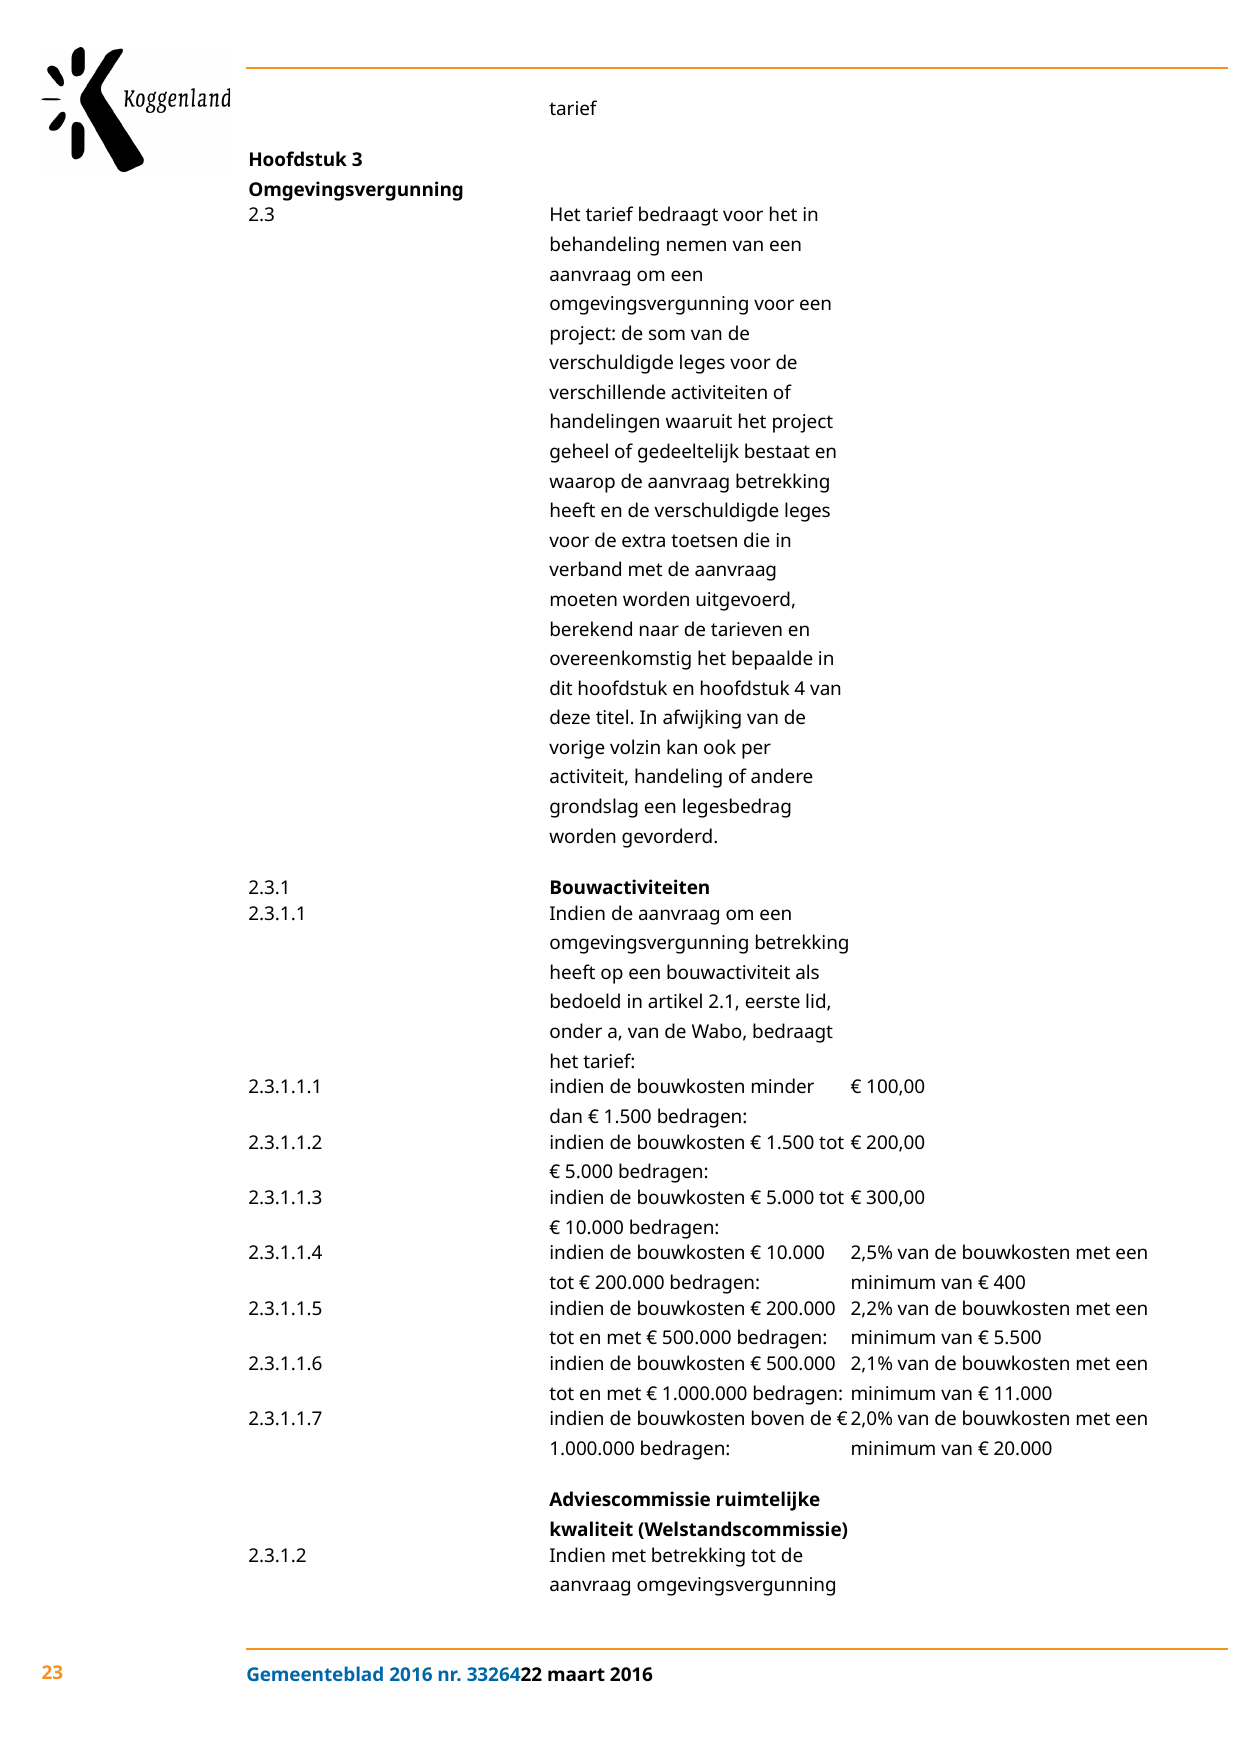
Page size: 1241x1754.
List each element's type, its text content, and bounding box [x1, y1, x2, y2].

table_cell indien de bouwkosten € 5.000 tot € 10.000 bedragen: [549, 1184, 850, 1239]
table_cell [850, 1461, 1152, 1487]
table_cell € 200,00 [850, 1129, 1152, 1184]
table_cell 2.3.1.1.3 [248, 1184, 549, 1239]
table_cell [850, 849, 1152, 874]
table_cell 2.3.1 [248, 874, 549, 900]
table_cell Bouwactiviteiten [549, 874, 850, 900]
table_cell 2.3.1.2 [248, 1542, 549, 1597]
table_cell indien de bouwkosten minder dan € 1.500 bedragen: [549, 1074, 850, 1129]
table_cell tarief [549, 95, 850, 121]
table_cell 2,5% van de bouwkosten met een minimum van € 400 [850, 1240, 1152, 1295]
table_cell Adviescommissie ruimtelijke kwaliteit (Welstandscommissie) [549, 1487, 850, 1542]
table_cell [549, 849, 850, 874]
table_cell [248, 95, 549, 121]
table_cell indien de bouwkosten € 1.500 tot € 5.000 bedragen: [549, 1129, 850, 1184]
table_cell [549, 146, 850, 202]
table_cell Indien met betrekking tot de aanvraag omgevingsvergunning [549, 1542, 850, 1597]
table_cell [850, 202, 1152, 848]
table_cell 2.3.1.1.1 [248, 1074, 549, 1129]
table_cell Hoofdstuk 3 Omgevingsvergunning [248, 146, 549, 202]
table_cell 2,2% van de bouwkosten met een minimum van € 5.500 [850, 1295, 1152, 1350]
picture [41, 47, 231, 172]
table_cell 2.3 [248, 202, 549, 848]
table_cell [850, 1487, 1152, 1542]
table_cell [850, 121, 1152, 146]
table_cell [549, 1461, 850, 1487]
table_cell [248, 1487, 549, 1542]
table_cell indien de bouwkosten € 500.000 tot en met € 1.000.000 bedragen: [549, 1350, 850, 1406]
table_cell [248, 849, 549, 874]
table_cell € 300,00 [850, 1184, 1152, 1239]
table_cell Indien de aanvraag om een omgevingsvergunning betrekking heeft op een bouwactiviteit als bedoeld in artikel 2.1, eerste lid, onder a, van de Wabo, bedraagt het tarief: [549, 900, 850, 1074]
table_cell [248, 1461, 549, 1487]
table_cell indien de bouwkosten boven de € 1.000.000 bedragen: [549, 1406, 850, 1461]
table_cell 2.3.1.1.5 [248, 1295, 549, 1350]
table_cell [850, 900, 1152, 1074]
table_cell indien de bouwkosten € 10.000 tot € 200.000 bedragen: [549, 1240, 850, 1295]
table_cell [850, 1542, 1152, 1597]
table_cell [850, 95, 1152, 121]
table_cell 2.3.1.1.2 [248, 1129, 549, 1184]
table_cell Het tarief bedraagt voor het in behandeling nemen van een aanvraag om een omgevingsvergunning voor een project: de som van de verschuldigde leges voor de verschillende activiteiten of handelingen waaruit het project geheel of gedeeltelijk bestaat en waarop de aanvraag betrekking heeft en de verschuldigde leges voor de extra toetsen die in verband met de aanvraag moeten worden uitgevoerd, berekend naar de tarieven en overeenkomstig het bepaalde in dit hoofdstuk en hoofdstuk 4 van deze titel. In afwijking van de vorige volzin kan ook per activiteit, handeling of andere grondslag een legesbedrag worden gevorderd. [549, 202, 850, 848]
table_cell [549, 121, 850, 146]
table_cell indien de bouwkosten € 200.000 tot en met € 500.000 bedragen: [549, 1295, 850, 1350]
table_cell [248, 121, 549, 146]
table_cell 2.3.1.1.4 [248, 1240, 549, 1295]
table_cell 2.3.1.1.6 [248, 1350, 549, 1406]
table_cell 2.3.1.1 [248, 900, 549, 1074]
table_cell [850, 874, 1152, 900]
table_cell 2,1% van de bouwkosten met een minimum van € 11.000 [850, 1350, 1152, 1406]
table_cell € 100,00 [850, 1074, 1152, 1129]
table_cell 2.3.1.1.7 [248, 1406, 549, 1461]
table_cell 2,0% van de bouwkosten met een minimum van € 20.000 [850, 1406, 1152, 1461]
